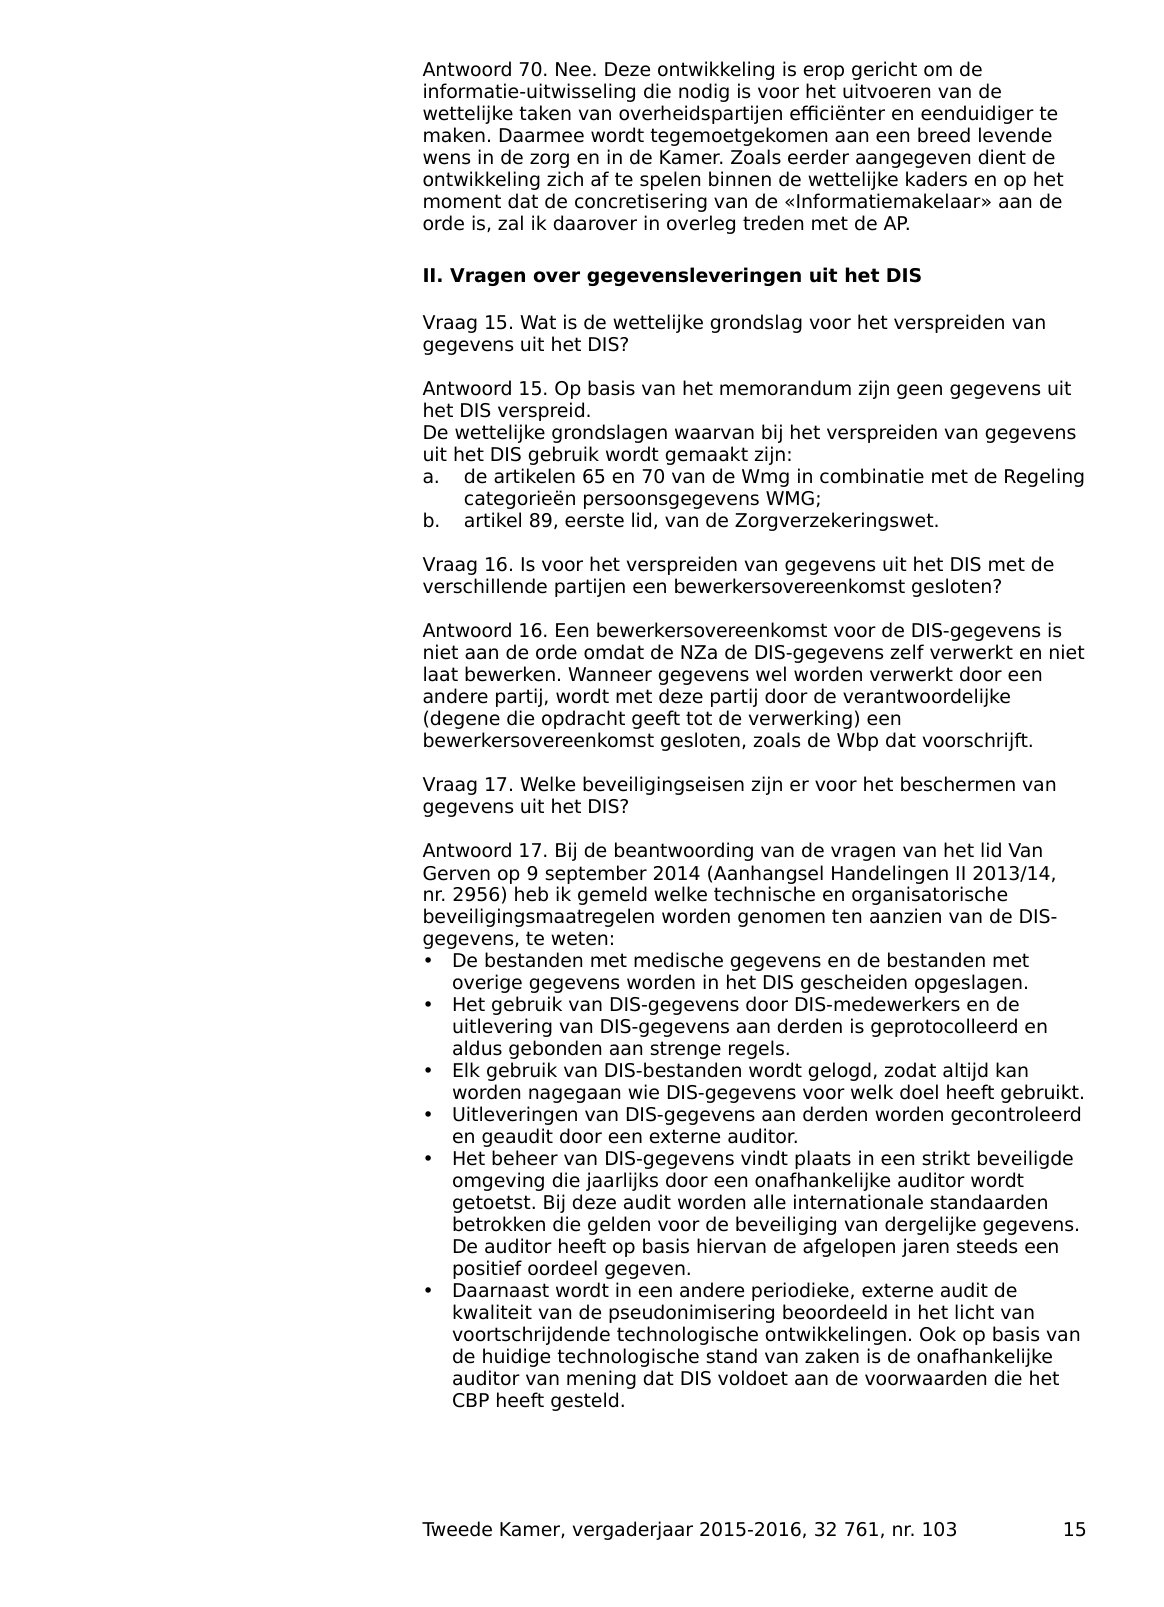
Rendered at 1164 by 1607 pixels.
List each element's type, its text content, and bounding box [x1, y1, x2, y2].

text Antwoord 15. Op basis van het memorandum zijn geen gegevens uit het DIS verspreid. [422, 378, 1087, 422]
text • Elk gebruik van DIS-bestanden wordt gelogd, zodat altijd kan worden nagegaan wie DIS-gegevens voor welk doel heeft gebruikt. [422, 1060, 1087, 1104]
text • Daarnaast wordt in een andere periodieke, externe audit de kwaliteit van de pseudonimisering beoordeeld in het licht van voortschrijdende technologische ontwikkelingen. Ook op basis van de huidige technologische stand van zaken is de onafhankelijke auditor van mening dat DIS voldoet aan de voorwaarden die het CBP heeft gesteld. [422, 1280, 1087, 1412]
subtitle II. Vragen over gegevensleveringen uit het DIS [422, 265, 1087, 287]
text Vraag 15. Wat is de wettelijke grondslag voor het verspreiden van gegevens uit het DIS? [422, 312, 1087, 356]
text • Uitleveringen van DIS-gegevens aan derden worden gecontroleerd en geaudit door een externe auditor. [422, 1104, 1087, 1148]
text Vraag 16. Is voor het verspreiden van gegevens uit het DIS met de verschillende partijen een bewerkersovereenkomst gesloten? [422, 554, 1087, 598]
text Vraag 17. Welke beveiligingseisen zijn er voor het beschermen van gegevens uit het DIS? [422, 774, 1087, 818]
text • De bestanden met medische gegevens en de bestanden met overige gegevens worden in het DIS gescheiden opgeslagen. [422, 950, 1087, 994]
text Antwoord 70. Nee. Deze ontwikkeling is erop gericht om de informatie-uitwisseling die nodig is voor het uitvoeren van de wettelijke taken van overheidspartijen efficiënter en eenduidiger te maken. Daarmee wordt tegemoetgekomen aan een breed levende wens in de zorg en in de Kamer. Zoals eerder aangegeven dient de ontwikkeling zich af te spelen binnen de wettelijke kaders en op het moment dat de concretisering van de «Informatiemakelaar» aan de orde is, zal ik daarover in overleg treden met de AP. [422, 59, 1087, 235]
text • Het beheer van DIS-gegevens vindt plaats in een strikt beveiligde omgeving die jaarlijks door een onafhankelijke auditor wordt getoetst. Bij deze audit worden alle internationale standaarden betrokken die gelden voor de beveiliging van dergelijke gegevens. De auditor heeft op basis hiervan de afgelopen jaren steeds een positief oordeel gegeven. [422, 1148, 1087, 1280]
text • Het gebruik van DIS-gegevens door DIS-medewerkers en de uitlevering van DIS-gegevens aan derden is geprotocolleerd en aldus gebonden aan strenge regels. [422, 994, 1087, 1060]
text De wettelijke grondslagen waarvan bij het verspreiden van gegevens uit het DIS gebruik wordt gemaakt zijn: [422, 422, 1087, 466]
text Antwoord 17. Bij de beantwoording van de vragen van het lid Van Gerven op 9 september 2014 (Aanhangsel Handelingen II 2013/14, nr. 2956) heb ik gemeld welke technische en organisatorische beveiligingsmaatregelen worden genomen ten aanzien van de DIS-gegevens, te weten: [422, 840, 1087, 950]
text a. de artikelen 65 en 70 van de Wmg in combinatie met de Regeling categorieën persoonsgegevens WMG; [422, 466, 1087, 510]
text b. artikel 89, eerste lid, van de Zorgverzekeringswet. [422, 510, 1087, 532]
text Antwoord 16. Een bewerkersovereenkomst voor de DIS-gegevens is niet aan de orde omdat de NZa de DIS-gegevens zelf verwerkt en niet laat bewerken. Wanneer gegevens wel worden verwerkt door een andere partij, wordt met deze partij door de verantwoordelijke (degene die opdracht geeft tot de verwerking) een bewerkersovereenkomst gesloten, zoals de Wbp dat voorschrijft. [422, 620, 1087, 752]
